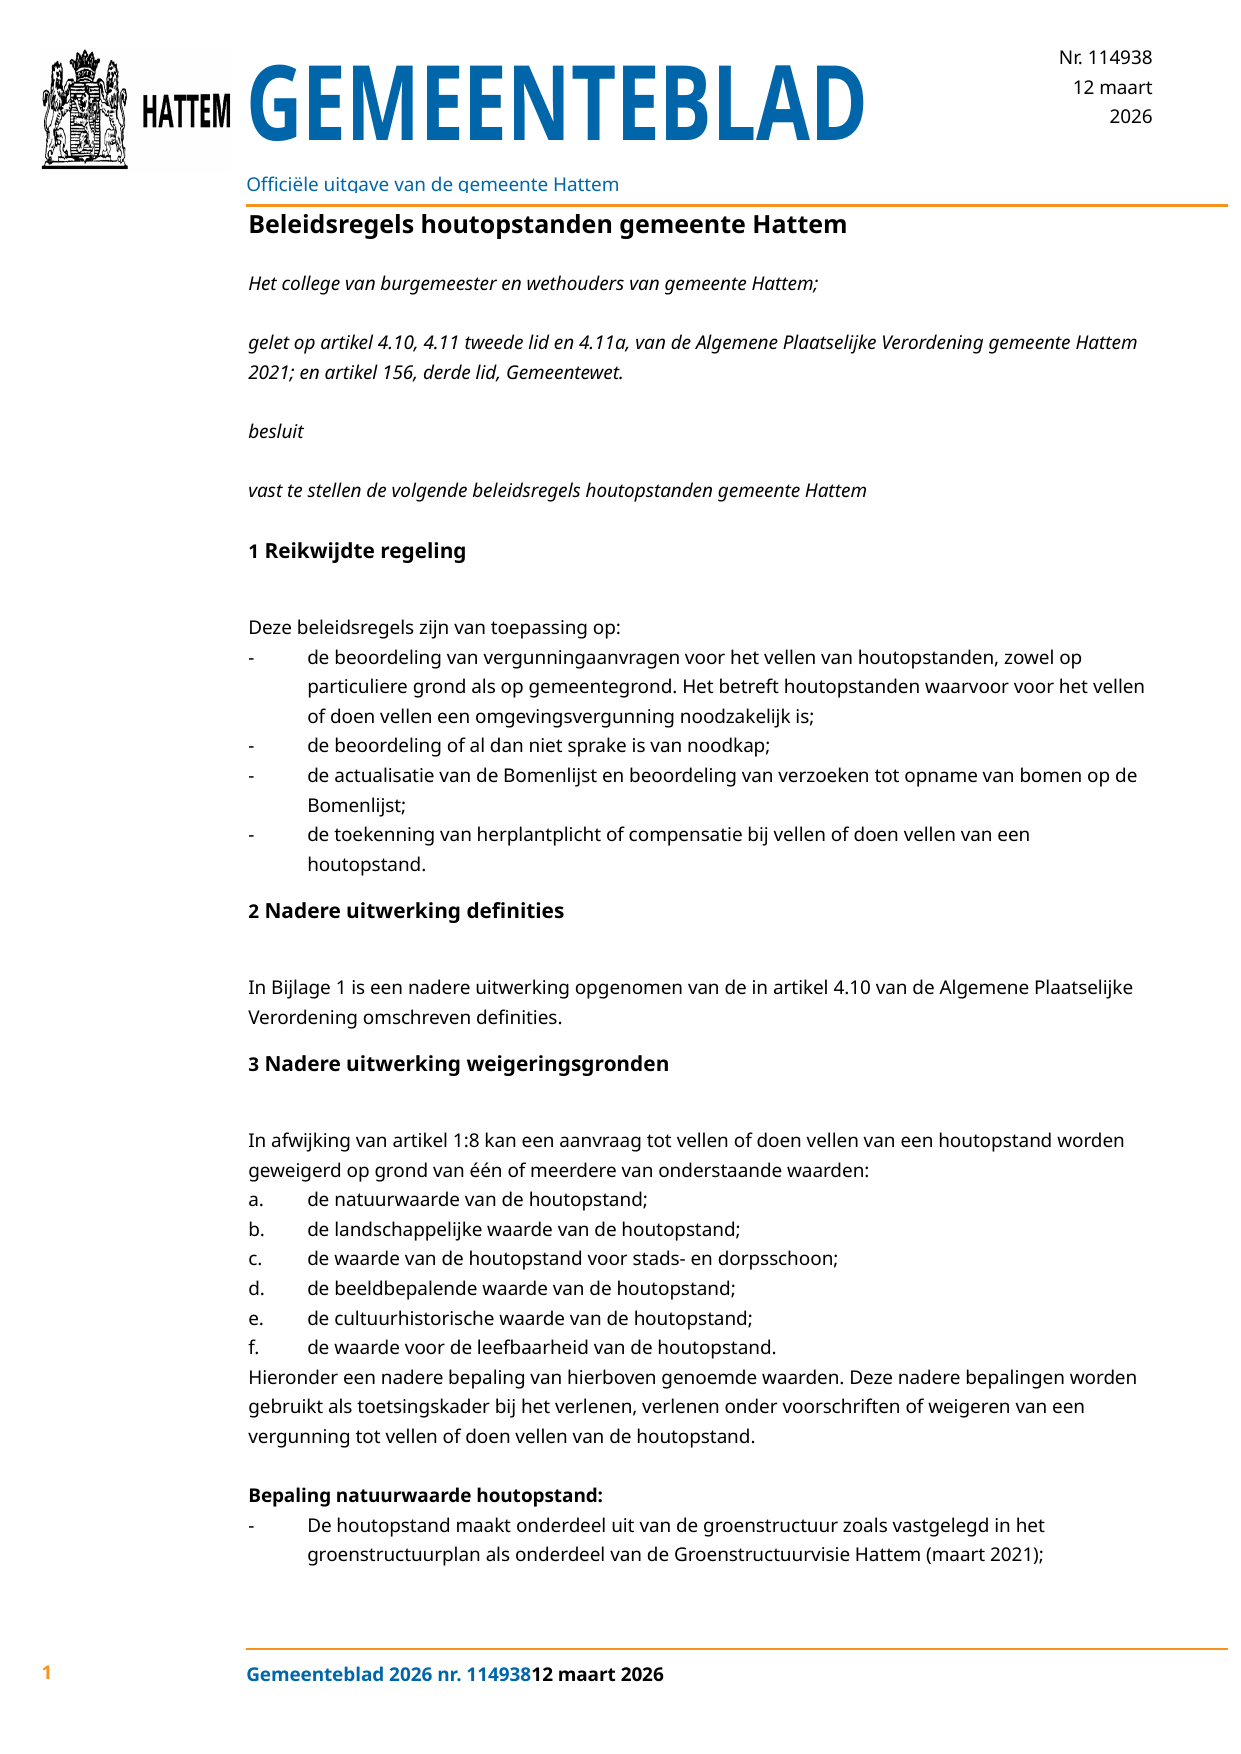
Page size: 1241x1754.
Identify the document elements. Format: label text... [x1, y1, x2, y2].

text vast te stellen de volgende beleidsregels houtopstanden gemeente Hattem [248, 477, 1152, 503]
text 1 Reikwijdte regeling [248, 537, 1152, 565]
text Bepaling natuurwaarde houtopstand: [248, 1482, 1152, 1508]
text In afwijking van artikel 1:8 kan een aanvraag tot vellen of doen vellen van een houtopstand worden geweigerd op grond van één of meerdere van onderstaande waarden: [248, 1127, 1152, 1182]
list de toekenning van herplantplicht of compensatie bij vellen of doen vellen van een houtopstand. [248, 821, 1152, 877]
list de beeldbepalende waarde van de houtopstand; [248, 1275, 1152, 1301]
text Het college van burgemeester en wethouders van gemeente Hattem; [248, 270, 1152, 296]
text Hieronder een nadere bepaling van hierboven genoemde waarden. Deze nadere bepalingen worden gebruikt als toetsingskader bij het verlenen, verlenen onder voorschriften of weigeren van een vergunning tot vellen of doen vellen van de houtopstand. [248, 1364, 1152, 1449]
text Deze beleidsregels zijn van toepassing op: [248, 614, 1152, 640]
text 2 Nadere uitwerking definities [248, 897, 1152, 925]
list de actualisatie van de Bomenlijst en beoordeling van verzoeken tot opname van bomen op de Bomenlijst; [248, 762, 1152, 817]
list de beoordeling of al dan niet sprake is van noodkap; [248, 733, 1152, 758]
list de natuurwaarde van de houtopstand; [248, 1186, 1152, 1212]
list de waarde van de houtopstand voor stads- en dorpsschoon; [248, 1246, 1152, 1271]
list De houtopstand maakt onderdeel uit van de groenstructuur zoals vastgelegd in het groenstructuurplan als onderdeel van de Groenstructuurvisie Hattem (maart 2021); [248, 1512, 1152, 1567]
text Beleidsregels houtopstanden gemeente Hattem [248, 207, 1152, 241]
text besluit [248, 418, 1152, 444]
list de beoordeling van vergunningaanvragen voor het vellen van houtopstanden, zowel op particuliere grond als op gemeentegrond. Het betreft houtopstanden waarvoor voor het vellen of doen vellen een omgevingsvergunning noodzakelijk is; [248, 644, 1152, 729]
list de landschappelijke waarde van de houtopstand; [248, 1216, 1152, 1242]
text In Bijlage 1 is een nadere uitwerking opgenomen van de in artikel 4.10 van de Algemene Plaatselijke Verordening omschreven definities. [248, 974, 1152, 1029]
text gelet op artikel 4.10, 4.11 tweede lid en 4.11a, van de Algemene Plaatselijke Verordening gemeente Hattem 2021; en artikel 156, derde lid, Gemeentewet. [248, 329, 1152, 385]
list de waarde voor de leefbaarheid van de houtopstand. [248, 1334, 1152, 1360]
text 3 Nadere uitwerking weigeringsgronden [248, 1049, 1152, 1078]
picture [41, 47, 231, 172]
list de cultuurhistorische waarde van de houtopstand; [248, 1305, 1152, 1330]
